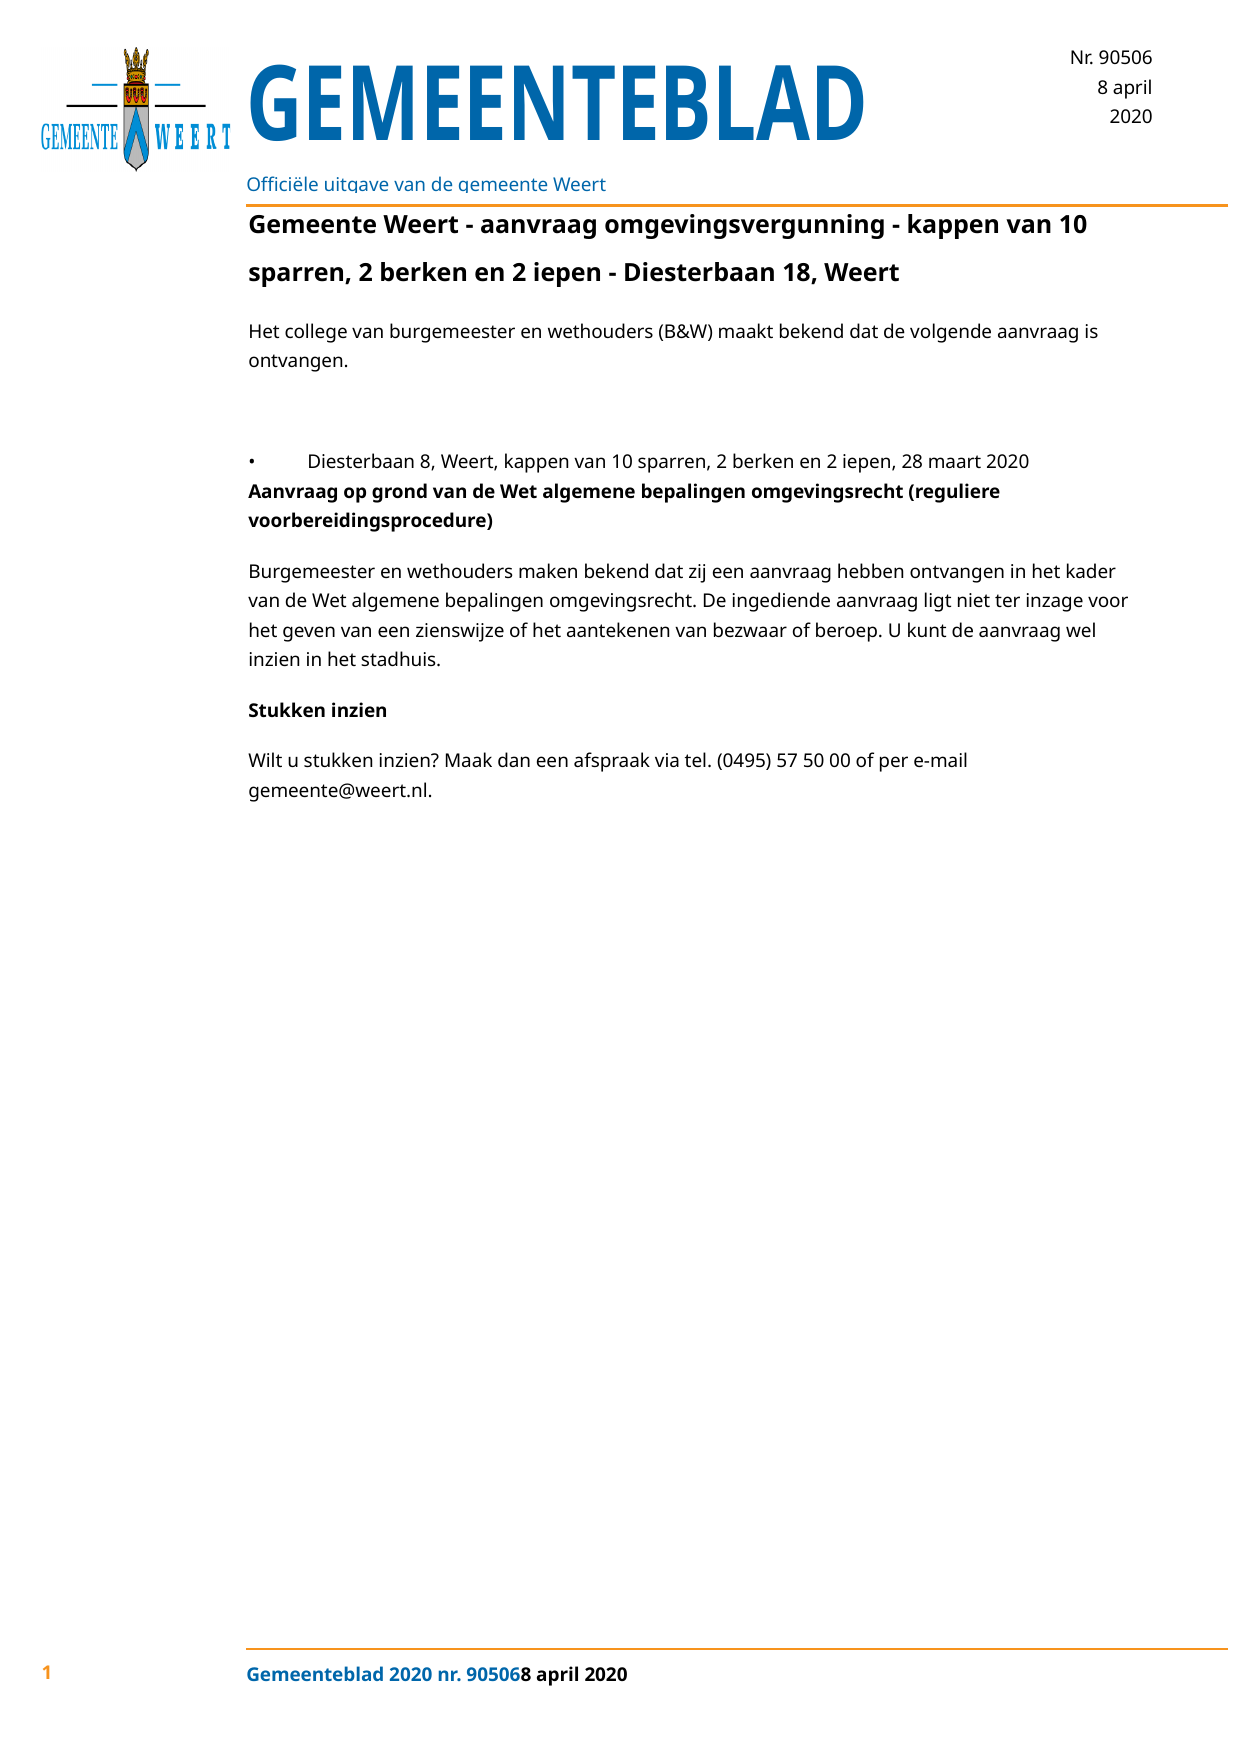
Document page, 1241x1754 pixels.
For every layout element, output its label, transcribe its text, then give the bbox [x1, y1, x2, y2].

text Wilt u stukken inzien? Maak dan een afspraak via tel. (0495) 57 50 00 of per e-mail gemeente@weert.nl. [248, 747, 1152, 803]
text Gemeente Weert - aanvraag omgevingsvergunning - kappen van 10 sparren, 2 berken en 2 iepen - Diesterbaan 18, Weert [248, 207, 1152, 288]
text Burgemeester en wethouders maken bekend dat zij een aanvraag hebben ontvangen in het kader van de Wet algemene bepalingen omgevingsrecht. De ingediende aanvraag ligt niet ter inzage voor het geven van een zienswijze of het aantekenen van bezwaar of beroep. U kunt de aanvraag wel inzien in het stadhuis. [248, 558, 1152, 672]
list Diesterbaan 8, Weert, kappen van 10 sparren, 2 berken en 2 iepen, 28 maart 2020 [248, 448, 1152, 474]
text Aanvraag op grond van de Wet algemene bepalingen omgevingsrecht (reguliere voorbereidingsprocedure) [248, 478, 1152, 533]
text Het college van burgemeester en wethouders (B&W) maakt bekend dat de volgende aanvraag is ontvangen. [248, 318, 1152, 373]
text Stukken inzien [248, 697, 1152, 723]
picture [41, 47, 231, 172]
